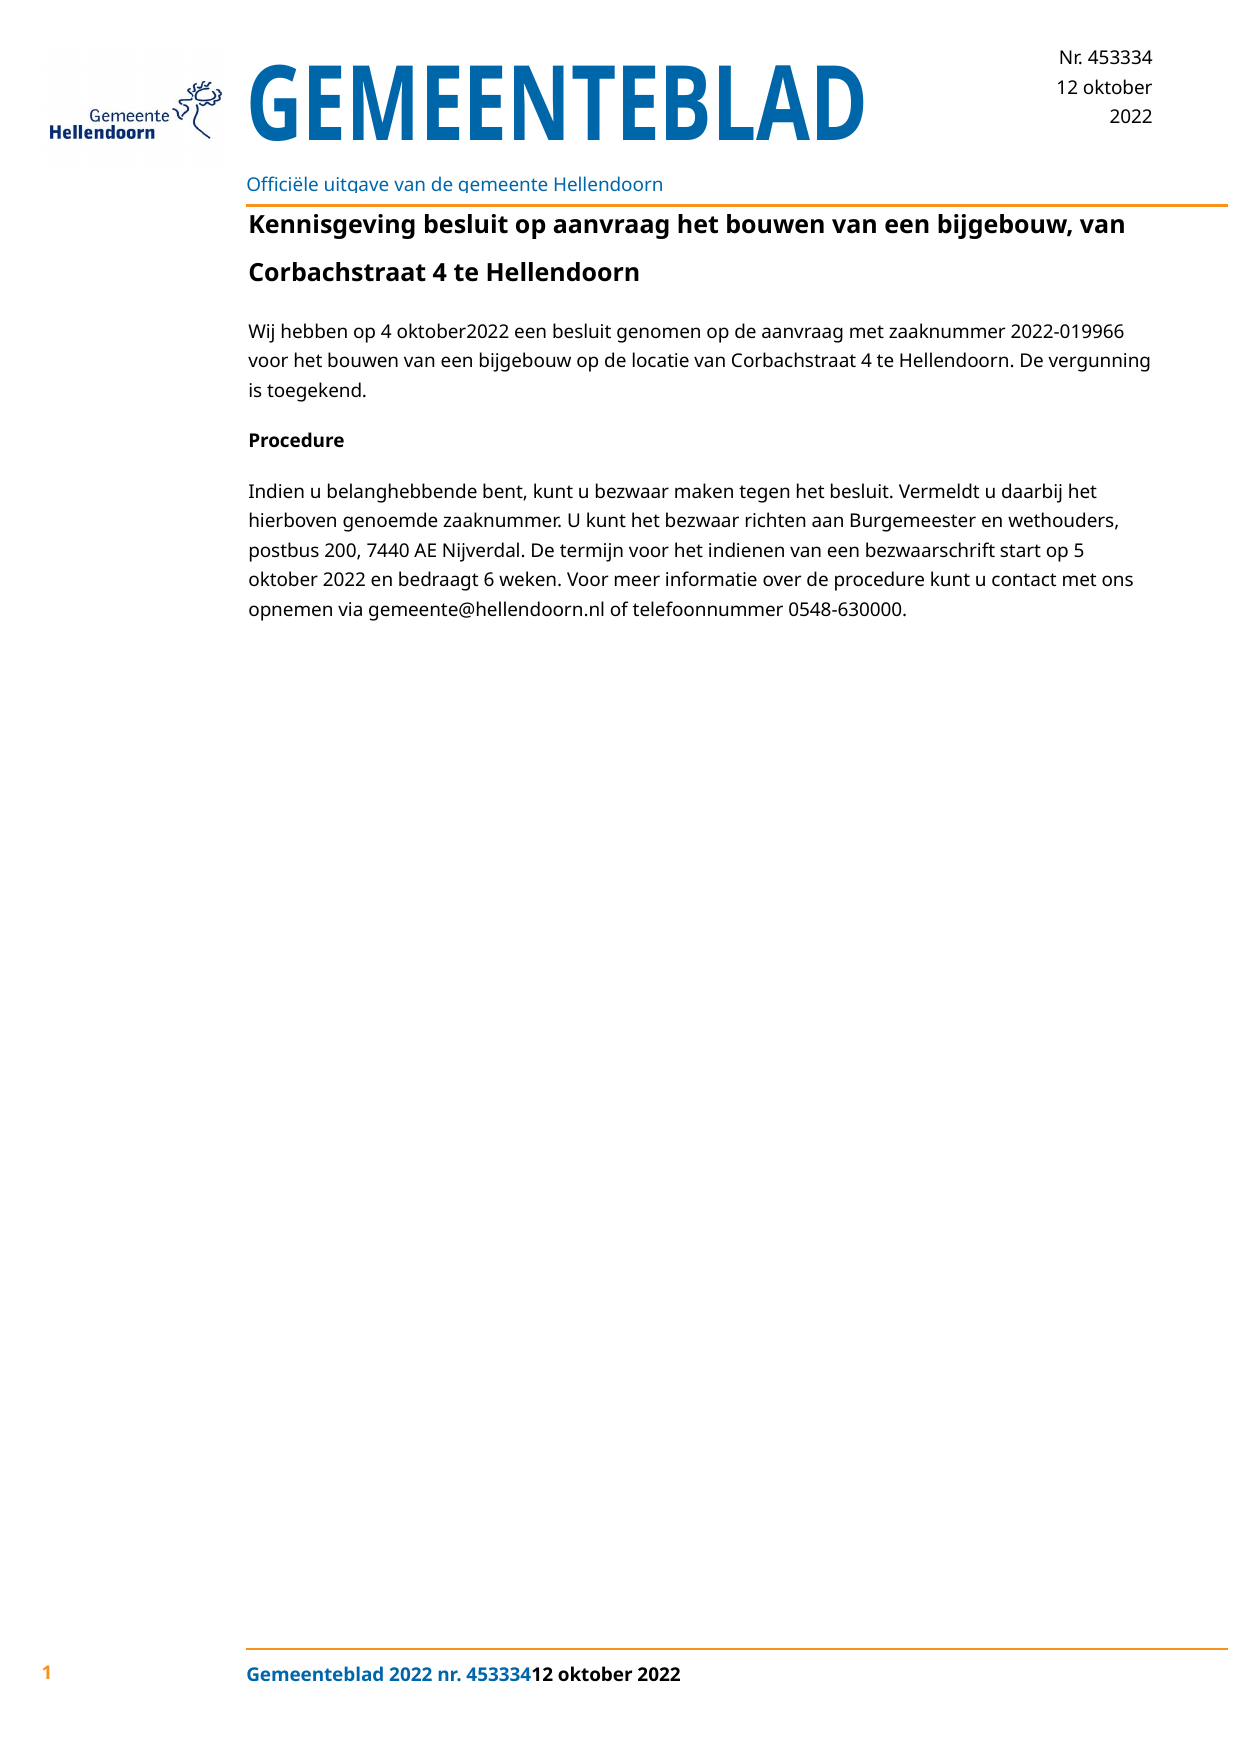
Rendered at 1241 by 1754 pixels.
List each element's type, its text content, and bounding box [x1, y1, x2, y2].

text Wij hebben op 4 oktober2022 een besluit genomen op de aanvraag met zaaknummer 2022-019966 voor het bouwen van een bijgebouw op de locatie van Corbachstraat 4 te Hellendoorn. De vergunning is toegekend. [248, 318, 1152, 403]
text Indien u belanghebbende bent, kunt u bezwaar maken tegen het besluit. Vermeldt u daarbij het hierboven genoemde zaaknummer. U kunt het bezwaar richten aan Burgemeester en wethouders, postbus 200, 7440 AE Nijverdal. De termijn voor het indienen van een bezwaarschrift start op 5 oktober 2022 en bedraagt 6 weken. Voor meer informatie over de procedure kunt u contact met ons opnemen via gemeente@hellendoorn.nl of telefoonnummer 0548-630000. [248, 478, 1152, 622]
picture [41, 47, 231, 172]
text Procedure [248, 427, 1152, 453]
text Kennisgeving besluit op aanvraag het bouwen van een bijgebouw, van Corbachstraat 4 te Hellendoorn [248, 207, 1152, 288]
